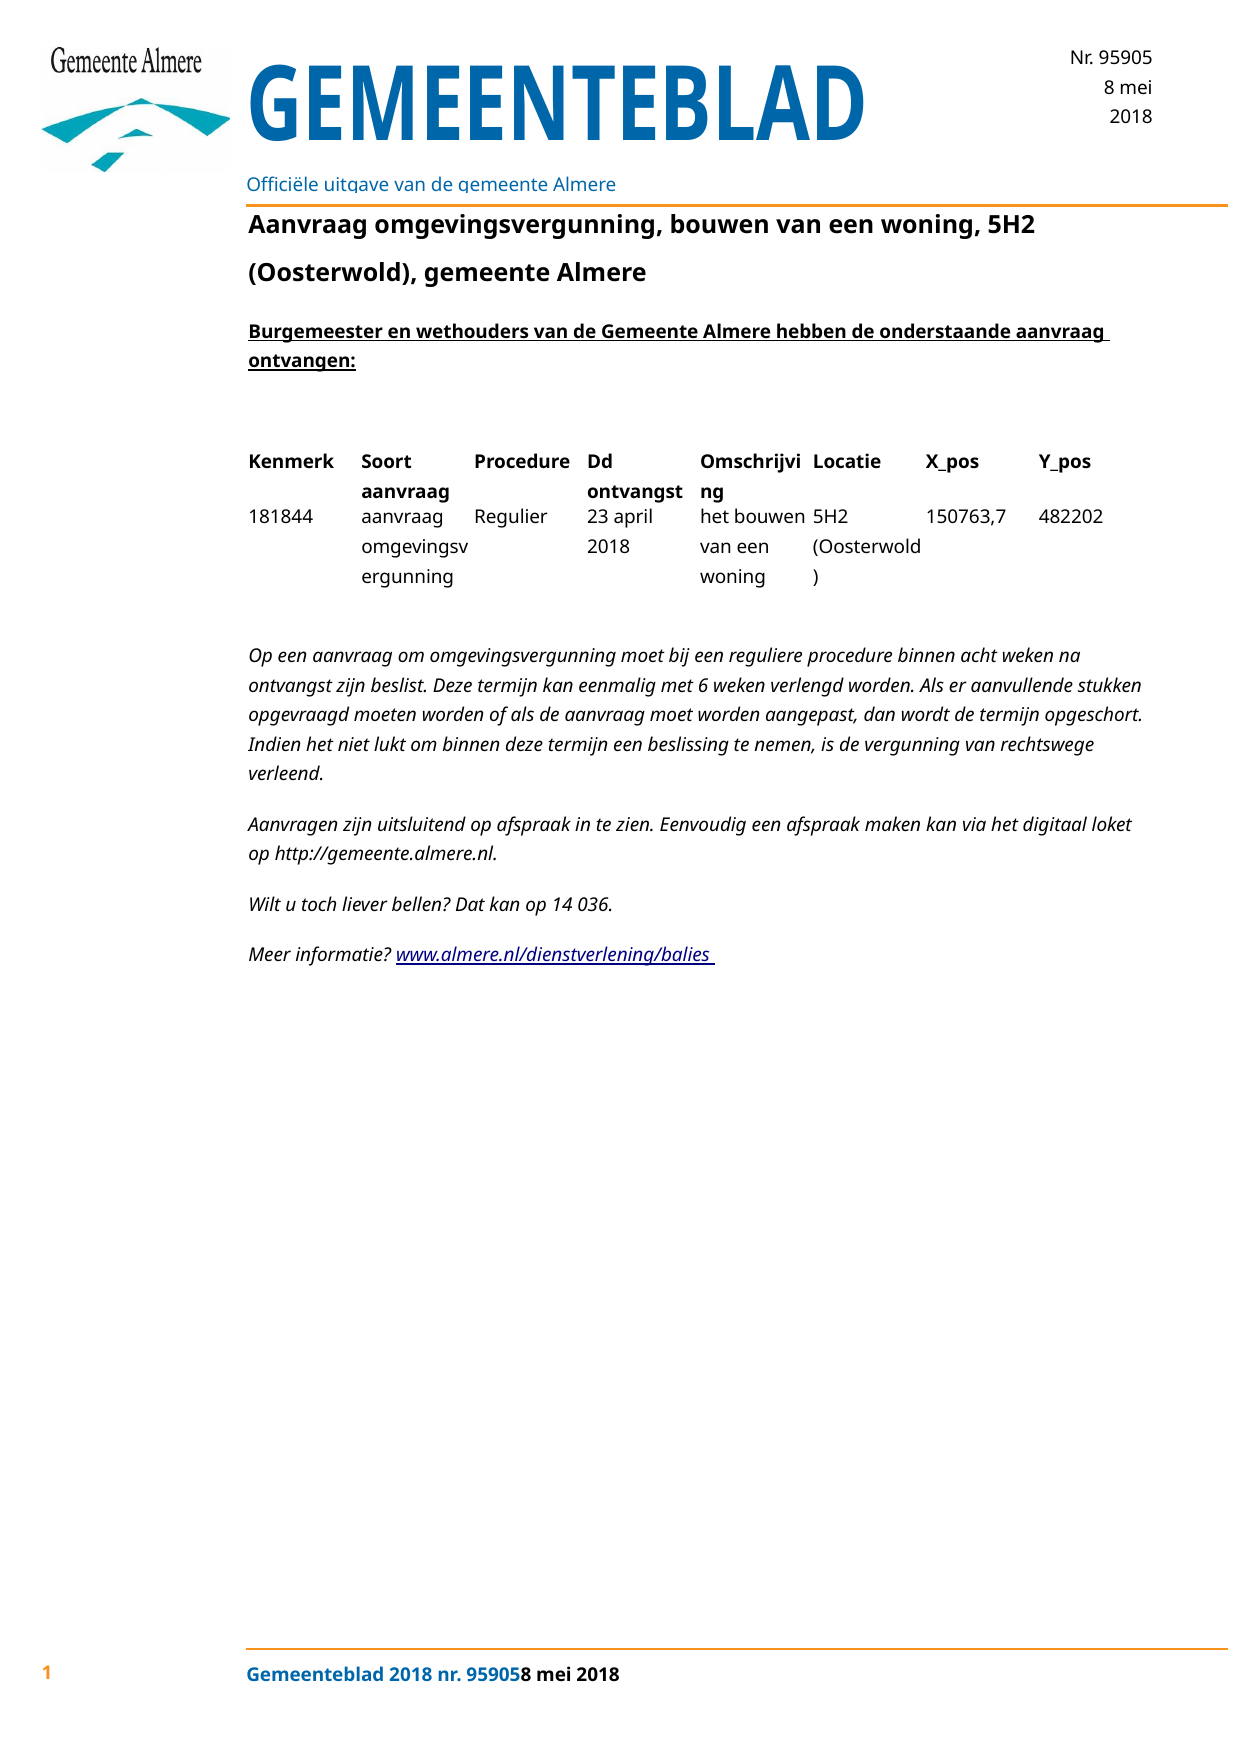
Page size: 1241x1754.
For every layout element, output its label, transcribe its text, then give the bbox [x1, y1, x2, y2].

table_cell aanvraag omgevingsvergunning [361, 504, 474, 589]
text Aanvraag omgevingsvergunning, bouwen van een woning, 5H2 (Oosterwold), gemeente Almere [248, 207, 1152, 288]
table_cell 482202 [1039, 504, 1152, 589]
table_cell 23 april 2018 [587, 504, 700, 589]
table_header Y_pos [1039, 449, 1152, 504]
table_header X_pos [926, 449, 1038, 504]
table_cell het bouwen van een woning [700, 504, 813, 589]
text Burgemeester en wethouders van de Gemeente Almere hebben de onderstaande aanvraag ontvangen: [248, 318, 1152, 373]
table_header Soort aanvraag [361, 449, 474, 504]
text Meer informatie? www.almere.nl/dienstverlening/balies [248, 941, 1152, 967]
table_cell Regulier [474, 504, 587, 589]
picture [41, 47, 231, 172]
table_cell 181844 [248, 504, 361, 589]
table_cell 5H2 (Oosterwold) [813, 504, 926, 589]
table_cell 150763,7 [926, 504, 1038, 589]
table_header Locatie [813, 449, 926, 504]
table_header Dd ontvangst [587, 449, 700, 504]
text Wilt u toch liever bellen? Dat kan op 14 036. [248, 891, 1152, 917]
text Op een aanvraag om omgevingsvergunning moet bij een reguliere procedure binnen acht weken na ontvangst zijn beslist. Deze termijn kan eenmalig met 6 weken verlengd worden. Als er aanvullende stukken opgevraagd moeten worden of als de aanvraag moet worden aangepast, dan wordt de termijn opgeschort. Indien het niet lukt om binnen deze termijn een beslissing te nemen, is de vergunning van rechtswege verleend. [248, 642, 1152, 786]
table_header Omschrijving [700, 449, 813, 504]
table_header Kenmerk [248, 449, 361, 504]
text Aanvragen zijn uitsluitend op afspraak in te zien. Eenvoudig een afspraak maken kan via het digitaal loket op http://gemeente.almere.nl. [248, 811, 1152, 866]
table_header Procedure [474, 449, 587, 504]
